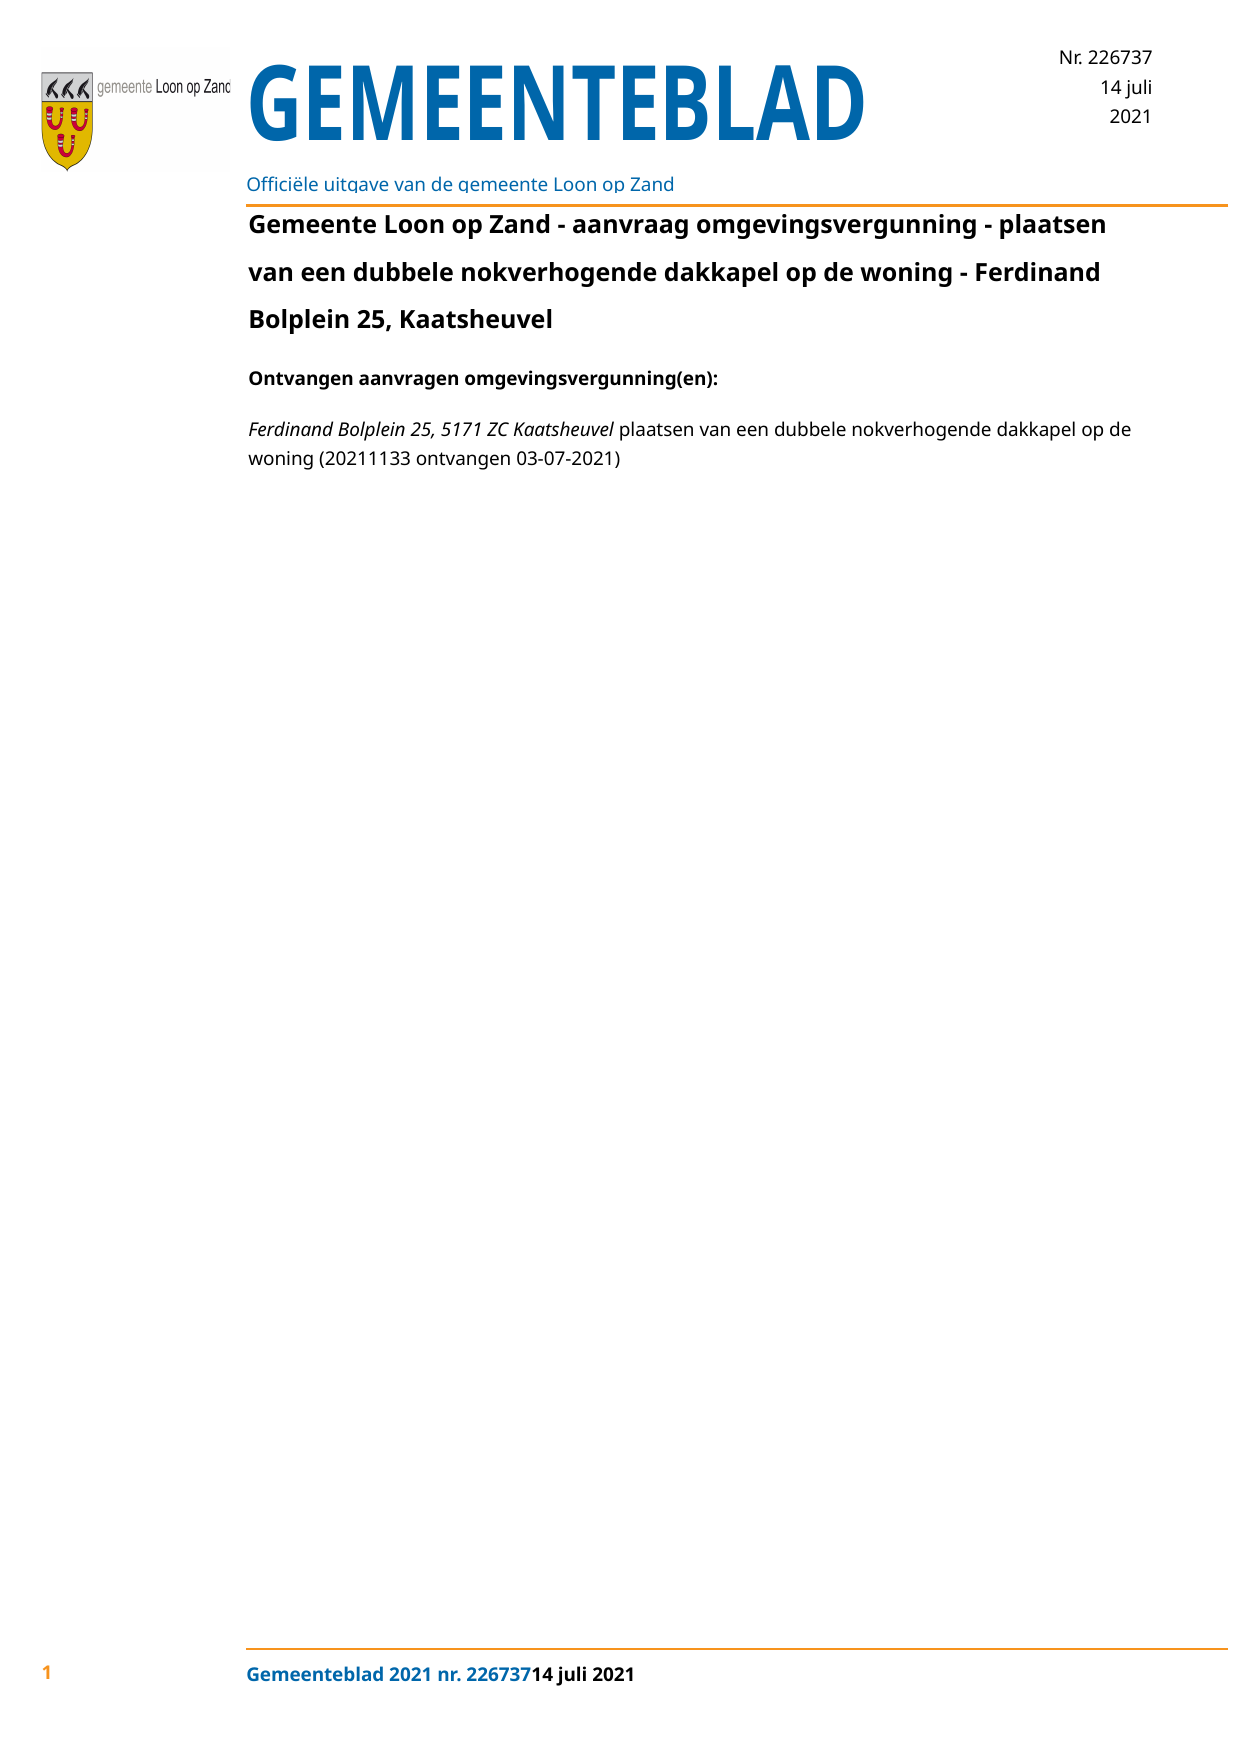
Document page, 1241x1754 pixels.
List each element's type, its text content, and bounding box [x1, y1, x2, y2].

text Ferdinand Bolplein 25, 5171 ZC Kaatsheuvel plaatsen van een dubbele nokverhogende dakkapel op de woning (20211133 ontvangen 03-07-2021) [248, 416, 1152, 471]
picture [41, 47, 231, 172]
text Ontvangen aanvragen omgevingsvergunning(en): [248, 366, 1152, 391]
text Gemeente Loon op Zand - aanvraag omgevingsvergunning - plaatsen van een dubbele nokverhogende dakkapel op de woning - Ferdinand Bolplein 25, Kaatsheuvel [248, 207, 1152, 336]
